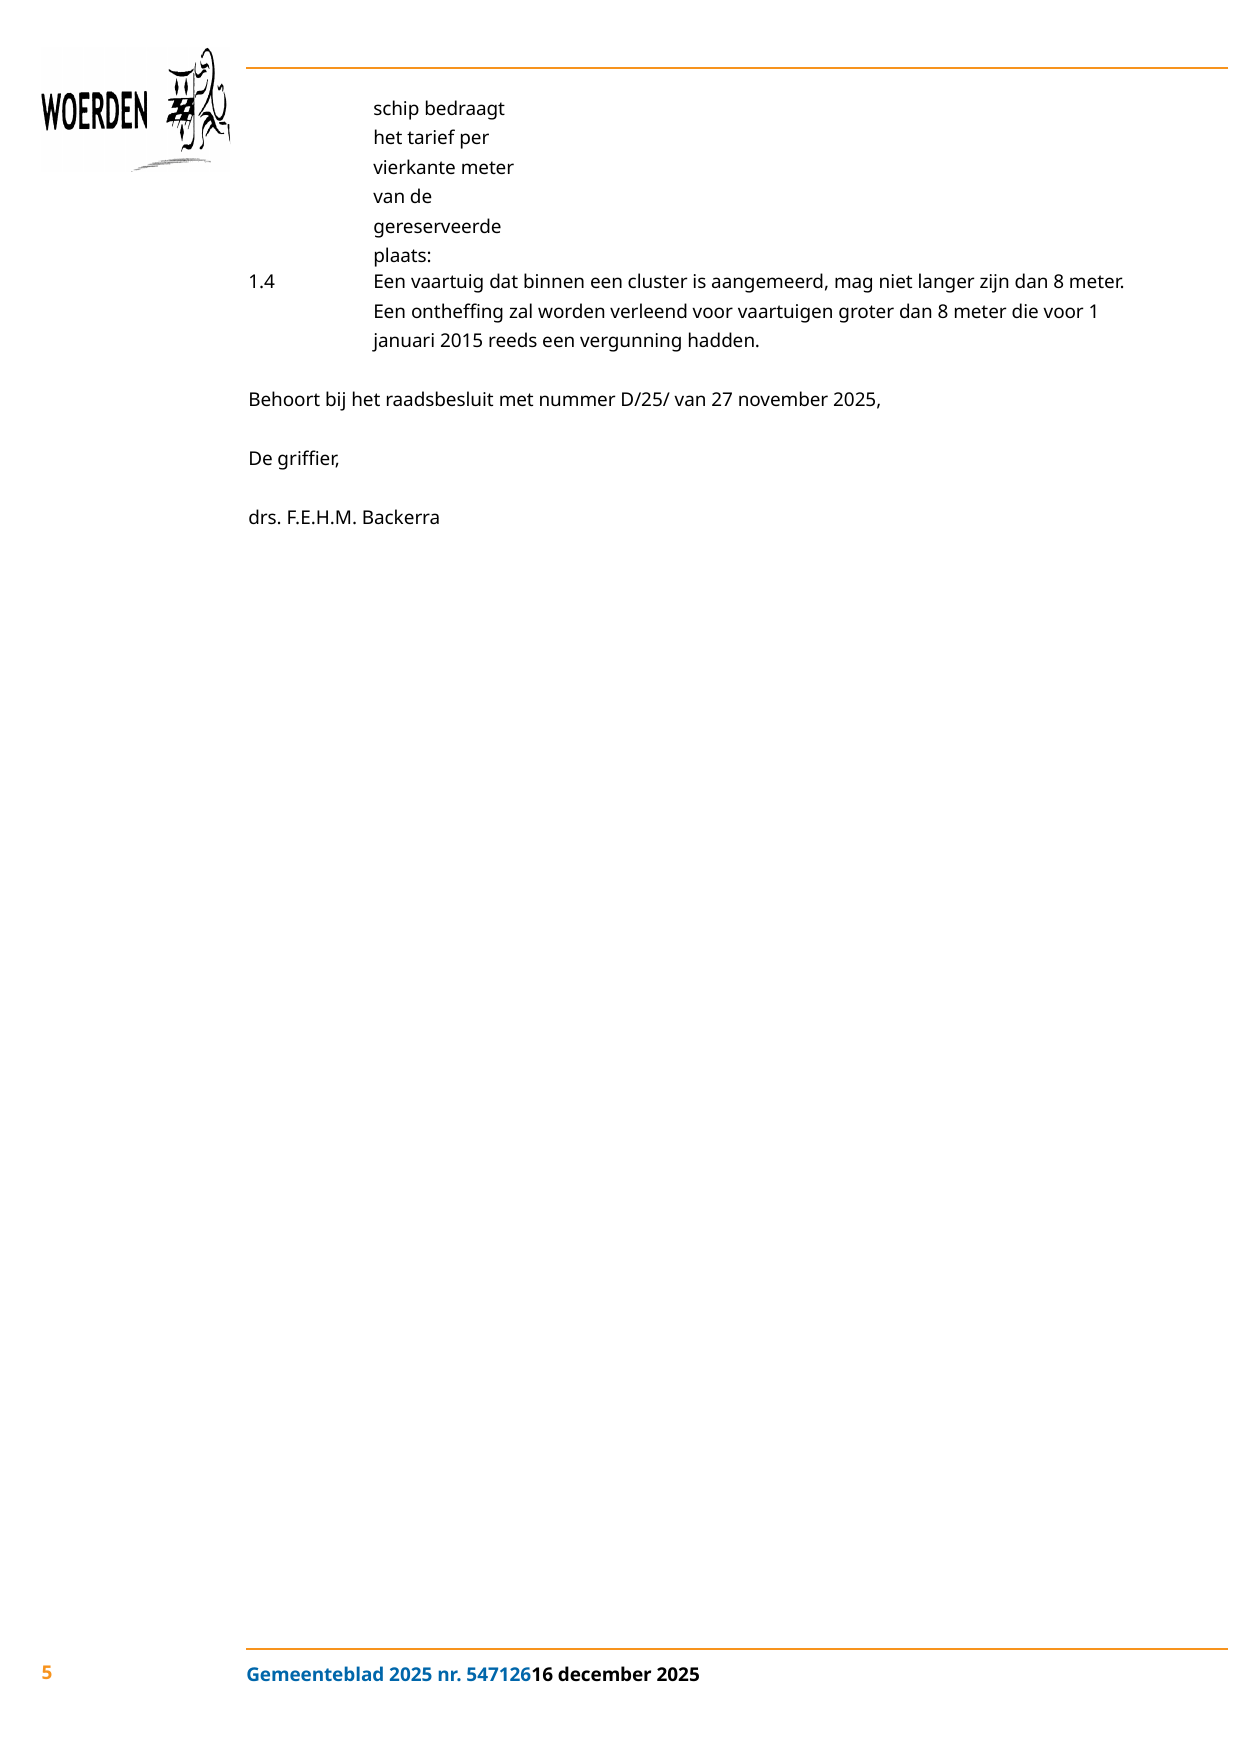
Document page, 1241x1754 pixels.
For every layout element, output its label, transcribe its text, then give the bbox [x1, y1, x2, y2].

table_cell 1.4 [248, 269, 373, 353]
table_cell [1026, 95, 1152, 268]
text De griffier, [248, 445, 1152, 471]
table_cell schip bedraagt het tarief per vierkante meter van de gereserveerde plaats: [373, 95, 526, 268]
table_cell [776, 95, 901, 268]
picture [41, 47, 231, 172]
table_cell Een vaartuig dat binnen een cluster is aangemeerd, mag niet langer zijn dan 8 meter. Een ontheffing zal worden verleend voor vaartuigen groter dan 8 meter die voor 1 januari 2015 reeds een vergunning hadden. [373, 269, 1152, 353]
text drs. F.E.H.M. Backerra [248, 504, 1152, 530]
table_cell [901, 95, 1026, 268]
text Behoort bij het raadsbesluit met nummer D/25/ van 27 november 2025, [248, 386, 1152, 412]
table_cell [526, 95, 651, 268]
table_cell [651, 95, 776, 268]
table_cell [248, 95, 373, 268]
